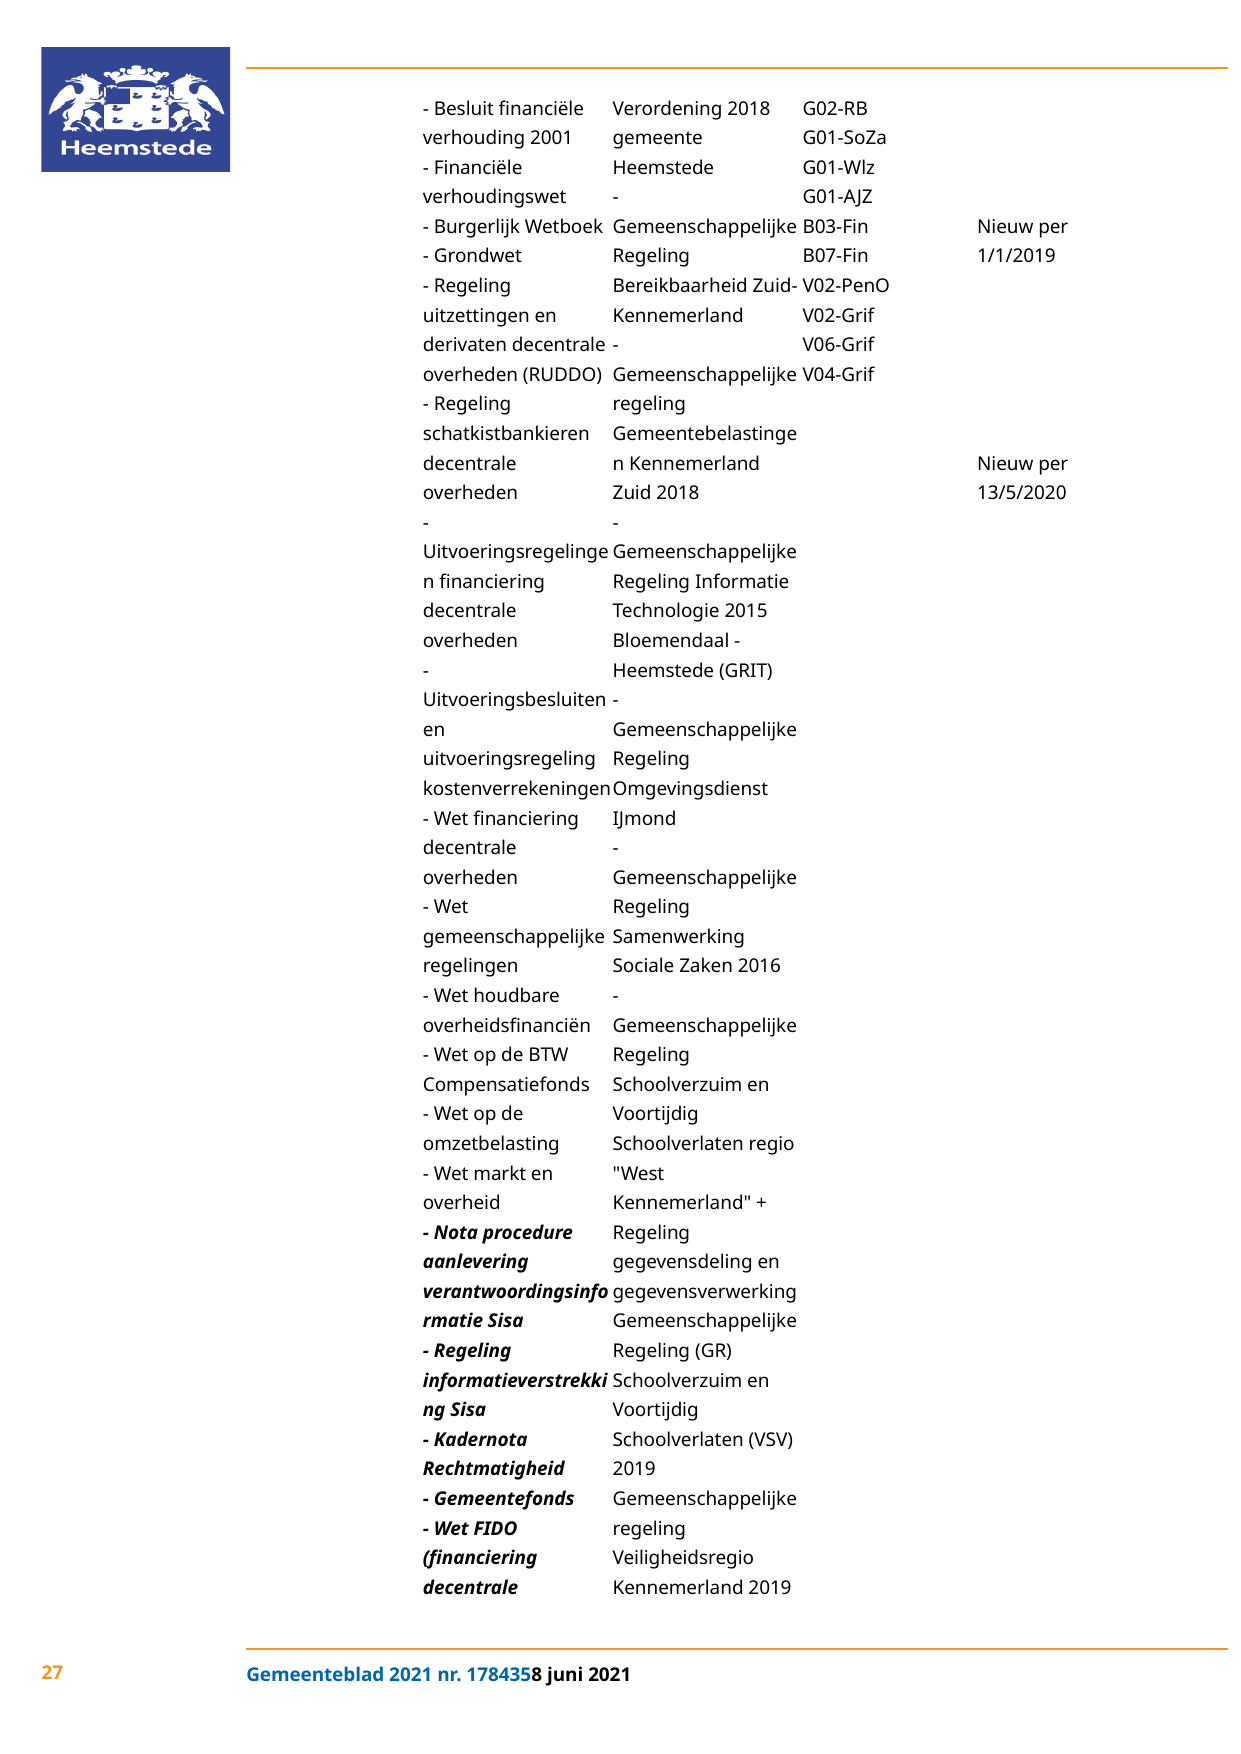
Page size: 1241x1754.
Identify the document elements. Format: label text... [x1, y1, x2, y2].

table_cell Nieuw per 1/1/2019 Nieuw per 13/5/2020 [977, 95, 1152, 1600]
picture [41, 47, 231, 172]
table_cell Verordening 2018 gemeente Heemstede - Gemeenschappelijke Regeling Bereikbaarheid Zuid-Kennemerland - Gemeenschappelijke regeling Gemeentebelastingen Kennemerland Zuid 2018 - Gemeenschappelijke Regeling Informatie Technologie 2015 Bloemendaal - Heemstede (GRIT) - Gemeenschappelijke Regeling Omgevingsdienst IJmond - Gemeenschappelijke Regeling Samenwerking Sociale Zaken 2016 - Gemeenschappelijke Regeling Schoolverzuim en Voortijdig Schoolverlaten regio "West Kennemerland" + Regeling gegevensdeling en gegevensverwerking Gemeenschappelijke Regeling (GR) Schoolverzuim en Voortijdig Schoolverlaten (VSV) 2019 Gemeenschappelijke regeling Veiligheidsregio Kennemerland 2019 [613, 95, 802, 1600]
table_cell G02-RB G01-SoZa G01-Wlz G01-AJZ B03-Fin B07-Fin V02-PenO V02-Grif V06-Grif V04-Grif [802, 95, 977, 1600]
table_cell - Besluit financiële verhouding 2001 - Financiële verhoudingswet - Burgerlijk Wetboek - Grondwet - Regeling uitzettingen en derivaten decentrale overheden (RUDDO) - Regeling schatkistbankieren decentrale overheden - Uitvoeringsregelingen financiering decentrale overheden - Uitvoeringsbesluiten en uitvoeringsregeling kostenverrekeningen - Wet financiering decentrale overheden - Wet gemeenschappelijke regelingen - Wet houdbare overheidsfinanciën - Wet op de BTW Compensatiefonds - Wet op de omzetbelasting - Wet markt en overheid - Nota procedure aanlevering verantwoordingsinformatie Sisa - Regeling informatieverstrekking Sisa - Kadernota Rechtmatigheid - Gemeentefonds - Wet FIDO (financiering decentrale [423, 95, 612, 1600]
table_cell [248, 95, 423, 1600]
